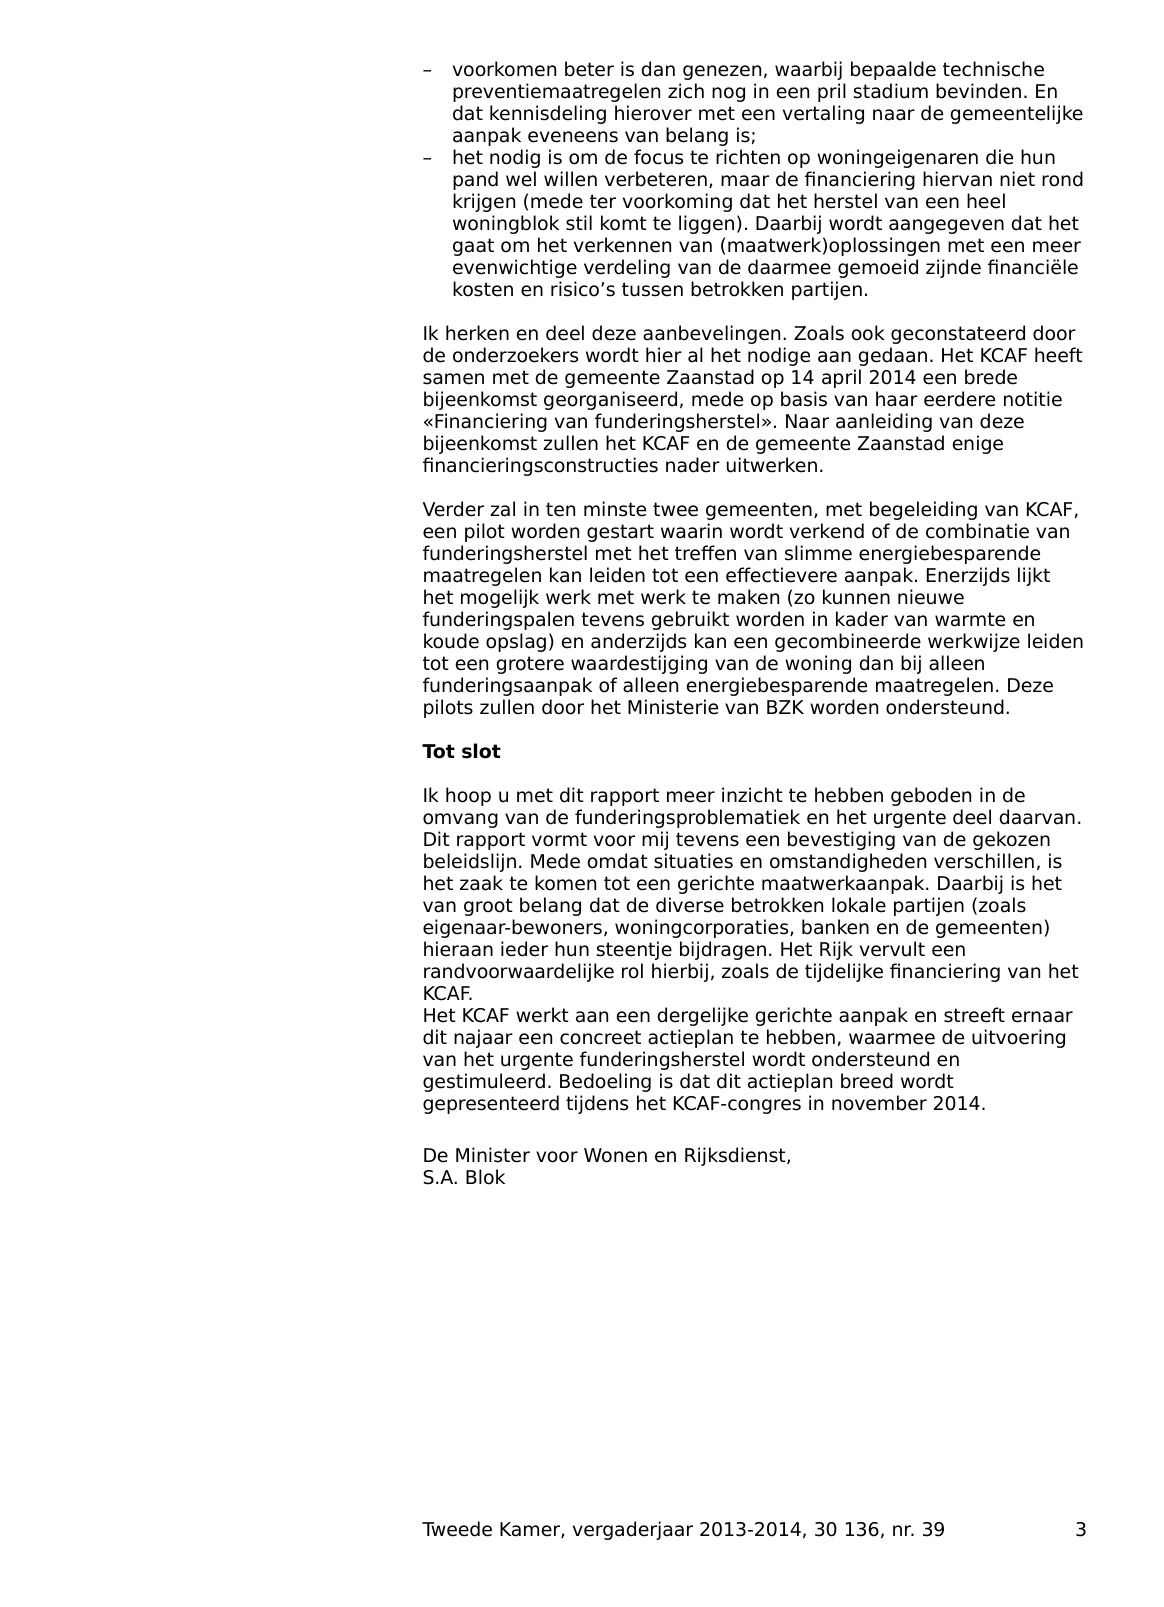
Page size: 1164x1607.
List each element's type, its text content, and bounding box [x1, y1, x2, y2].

text De Minister voor Wonen en Rijksdienst, S.A. Blok [422, 1145, 1087, 1189]
text – voorkomen beter is dan genezen, waarbij bepaalde technische preventiemaatregelen zich nog in een pril stadium bevinden. En dat kennisdeling hierover met een vertaling naar de gemeentelijke aanpak eveneens van belang is; [422, 59, 1087, 147]
text Ik hoop u met dit rapport meer inzicht te hebben geboden in de omvang van de funderingsproblematiek en het urgente deel daarvan. Dit rapport vormt voor mij tevens een bevestiging van de gekozen beleidslijn. Mede omdat situaties en omstandigheden verschillen, is het zaak te komen tot een gerichte maatwerkaanpak. Daarbij is het van groot belang dat de diverse betrokken lokale partijen (zoals eigenaar-bewoners, woningcorporaties, banken en de gemeenten) hieraan ieder hun steentje bijdragen. Het Rijk vervult een randvoorwaardelijke rol hierbij, zoals de tijdelijke financiering van het KCAF. [422, 785, 1087, 1005]
subtitle Tot slot [422, 741, 1087, 763]
text Ik herken en deel deze aanbevelingen. Zoals ook geconstateerd door de onderzoekers wordt hier al het nodige aan gedaan. Het KCAF heeft samen met de gemeente Zaanstad op 14 april 2014 een brede bijeenkomst georganiseerd, mede op basis van haar eerdere notitie «Financiering van funderingsherstel». Naar aanleiding van deze bijeenkomst zullen het KCAF en de gemeente Zaanstad enige financieringsconstructies nader uitwerken. [422, 323, 1087, 477]
text Verder zal in ten minste twee gemeenten, met begeleiding van KCAF, een pilot worden gestart waarin wordt verkend of de combinatie van funderingsherstel met het treffen van slimme energiebesparende maatregelen kan leiden tot een effectievere aanpak. Enerzijds lijkt het mogelijk werk met werk te maken (zo kunnen nieuwe funderingspalen tevens gebruikt worden in kader van warmte en koude opslag) en anderzijds kan een gecombineerde werkwijze leiden tot een grotere waardestijging van de woning dan bij alleen funderingsaanpak of alleen energiebesparende maatregelen. Deze pilots zullen door het Ministerie van BZK worden ondersteund. [422, 499, 1087, 719]
text Het KCAF werkt aan een dergelijke gerichte aanpak en streeft ernaar dit najaar een concreet actieplan te hebben, waarmee de uitvoering van het urgente funderingsherstel wordt ondersteund en gestimuleerd. Bedoeling is dat dit actieplan breed wordt gepresenteerd tijdens het KCAF-congres in november 2014. [422, 1005, 1087, 1115]
text – het nodig is om de focus te richten op woningeigenaren die hun pand wel willen verbeteren, maar de financiering hiervan niet rond krijgen (mede ter voorkoming dat het herstel van een heel woningblok stil komt te liggen). Daarbij wordt aangegeven dat het gaat om het verkennen van (maatwerk)oplossingen met een meer evenwichtige verdeling van de daarmee gemoeid zijnde financiële kosten en risico’s tussen betrokken partijen. [422, 147, 1087, 301]
